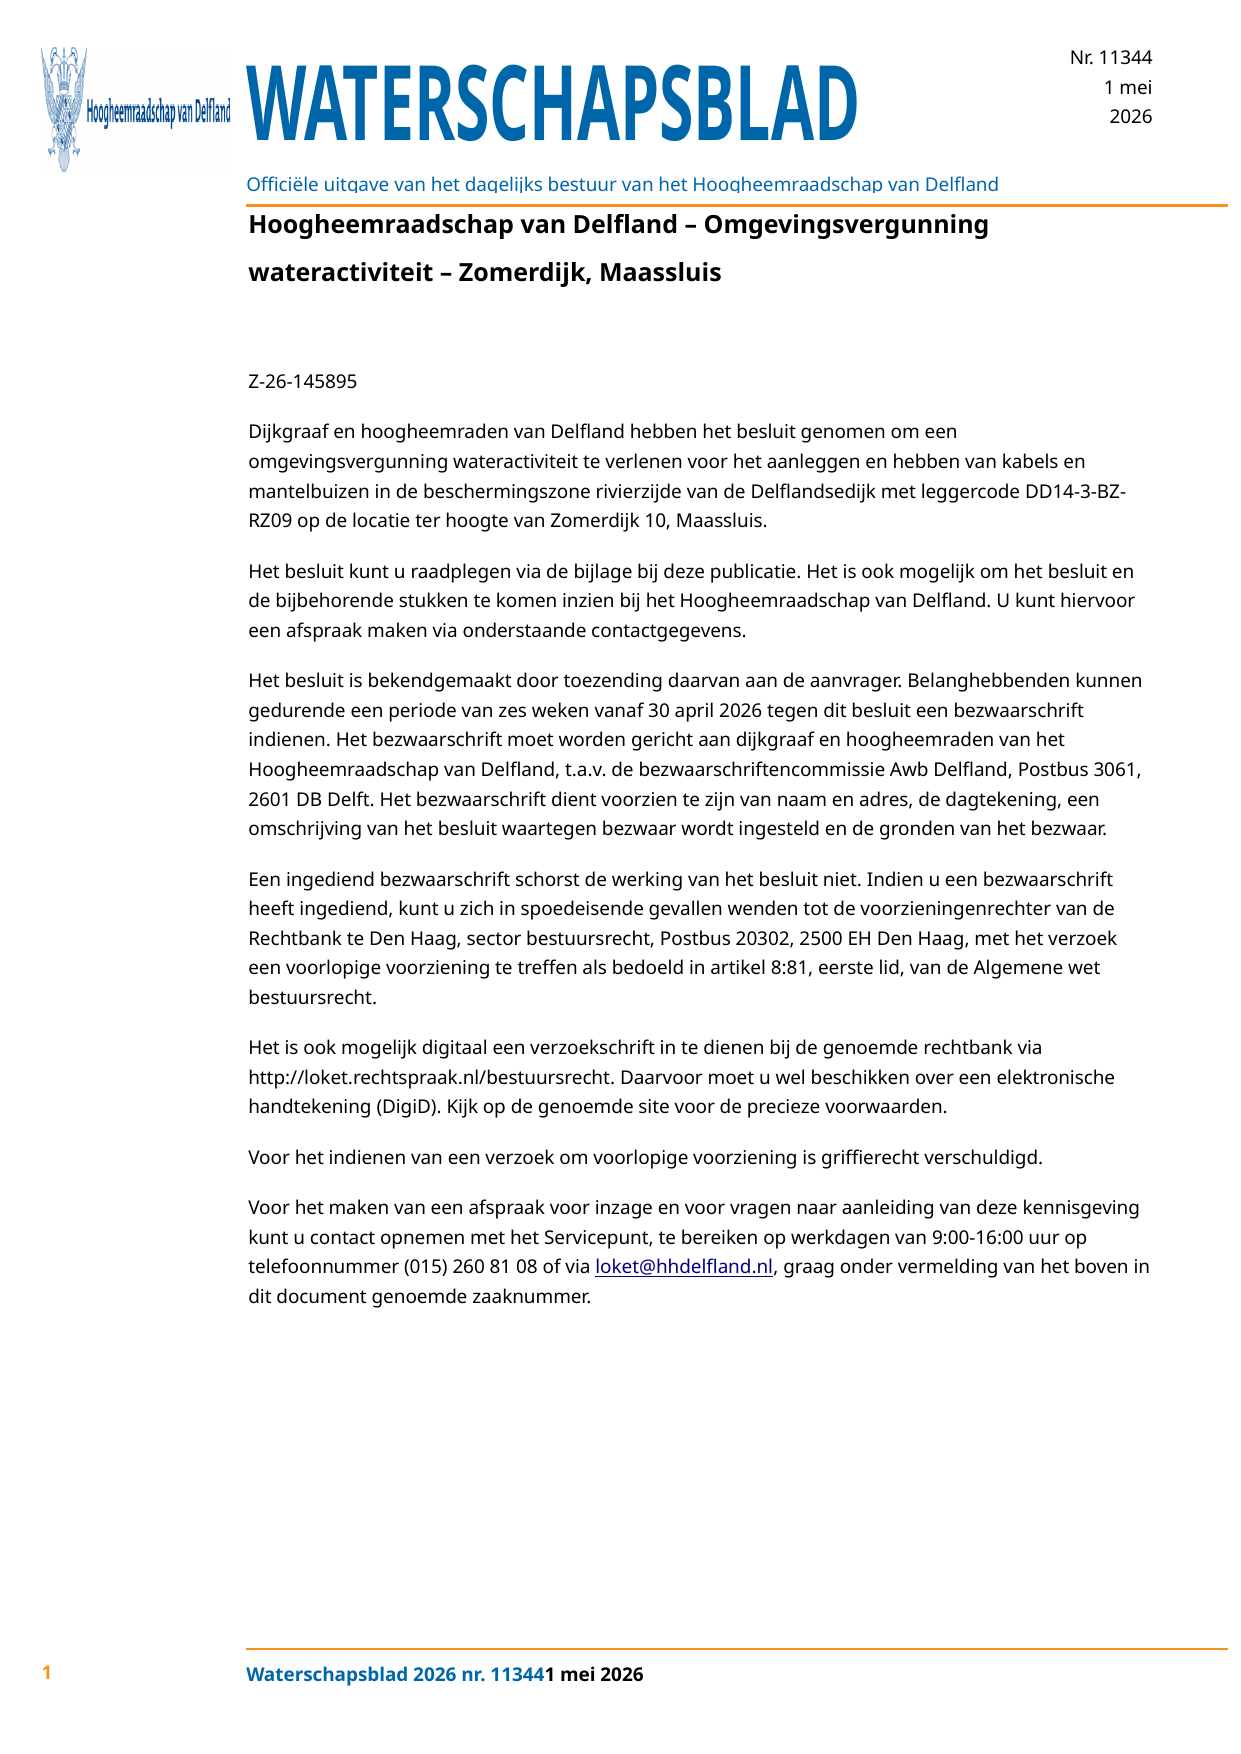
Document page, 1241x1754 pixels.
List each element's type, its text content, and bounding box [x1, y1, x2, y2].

text Het besluit is bekendgemaakt door toezending daarvan aan de aanvrager. Belanghebbenden kunnen gedurende een periode van zes weken vanaf 30 april 2026 tegen dit besluit een bezwaarschrift indienen. Het bezwaarschrift moet worden gericht aan dijkgraaf en hoogheemraden van het Hoogheemraadschap van Delfland, t.a.v. de bezwaarschriftencommissie Awb Delfland, Postbus 3061, 2601 DB Delft. Het bezwaarschrift dient voorzien te zijn van naam en adres, de dagtekening, een omschrijving van het besluit waartegen bezwaar wordt ingesteld en de gronden van het bezwaar. [248, 667, 1152, 841]
picture [41, 47, 231, 172]
text Het is ook mogelijk digitaal een verzoekschrift in te dienen bij de genoemde rechtbank via http://loket.rechtspraak.nl/bestuursrecht. Daarvoor moet u wel beschikken over een elektronische handtekening (DigiD). Kijk op de genoemde site voor de precieze voorwaarden. [248, 1034, 1152, 1119]
text Dijkgraaf en hoogheemraden van Delfland hebben het besluit genomen om een omgevingsvergunning wateractiviteit te verlenen voor het aanleggen en hebben van kabels en mantelbuizen in de beschermingszone rivierzijde van de Delflandsedijk met leggercode DD14-3-BZ-RZ09 op de locatie ter hoogte van Zomerdijk 10, Maassluis. [248, 419, 1152, 533]
text Het besluit kunt u raadplegen via de bijlage bij deze publicatie. Het is ook mogelijk om het besluit en de bijbehorende stukken te komen inzien bij het Hoogheemraadschap van Delfland. U kunt hiervoor een afspraak maken via onderstaande contactgegevens. [248, 558, 1152, 643]
text Voor het indienen van een verzoek om voorlopige voorziening is griffierecht verschuldigd. [248, 1144, 1152, 1170]
text Voor het maken van een afspraak voor inzage en voor vragen naar aanleiding van deze kennisgeving kunt u contact opnemen met het Servicepunt, te bereiken op werkdagen van 9:00-16:00 uur op telefoonnummer (015) 260 81 08 of via loket@hhdelfland.nl, graag onder vermelding van het boven in dit document genoemde zaaknummer. [248, 1194, 1152, 1309]
text Een ingediend bezwaarschrift schorst de werking van het besluit niet. Indien u een bezwaarschrift heeft ingediend, kunt u zich in spoedeisende gevallen wenden tot de voorzieningenrechter van de Rechtbank te Den Haag, sector bestuursrecht, Postbus 20302, 2500 EH Den Haag, met het verzoek een voorlopige voorziening te treffen als bedoeld in artikel 8:81, eerste lid, van de Algemene wet bestuursrecht. [248, 866, 1152, 1010]
text Hoogheemraadschap van Delfland – Omgevingsvergunning wateractiviteit – Zomerdijk, Maassluis [248, 207, 1152, 288]
text Z-26-145895 [248, 368, 1152, 394]
